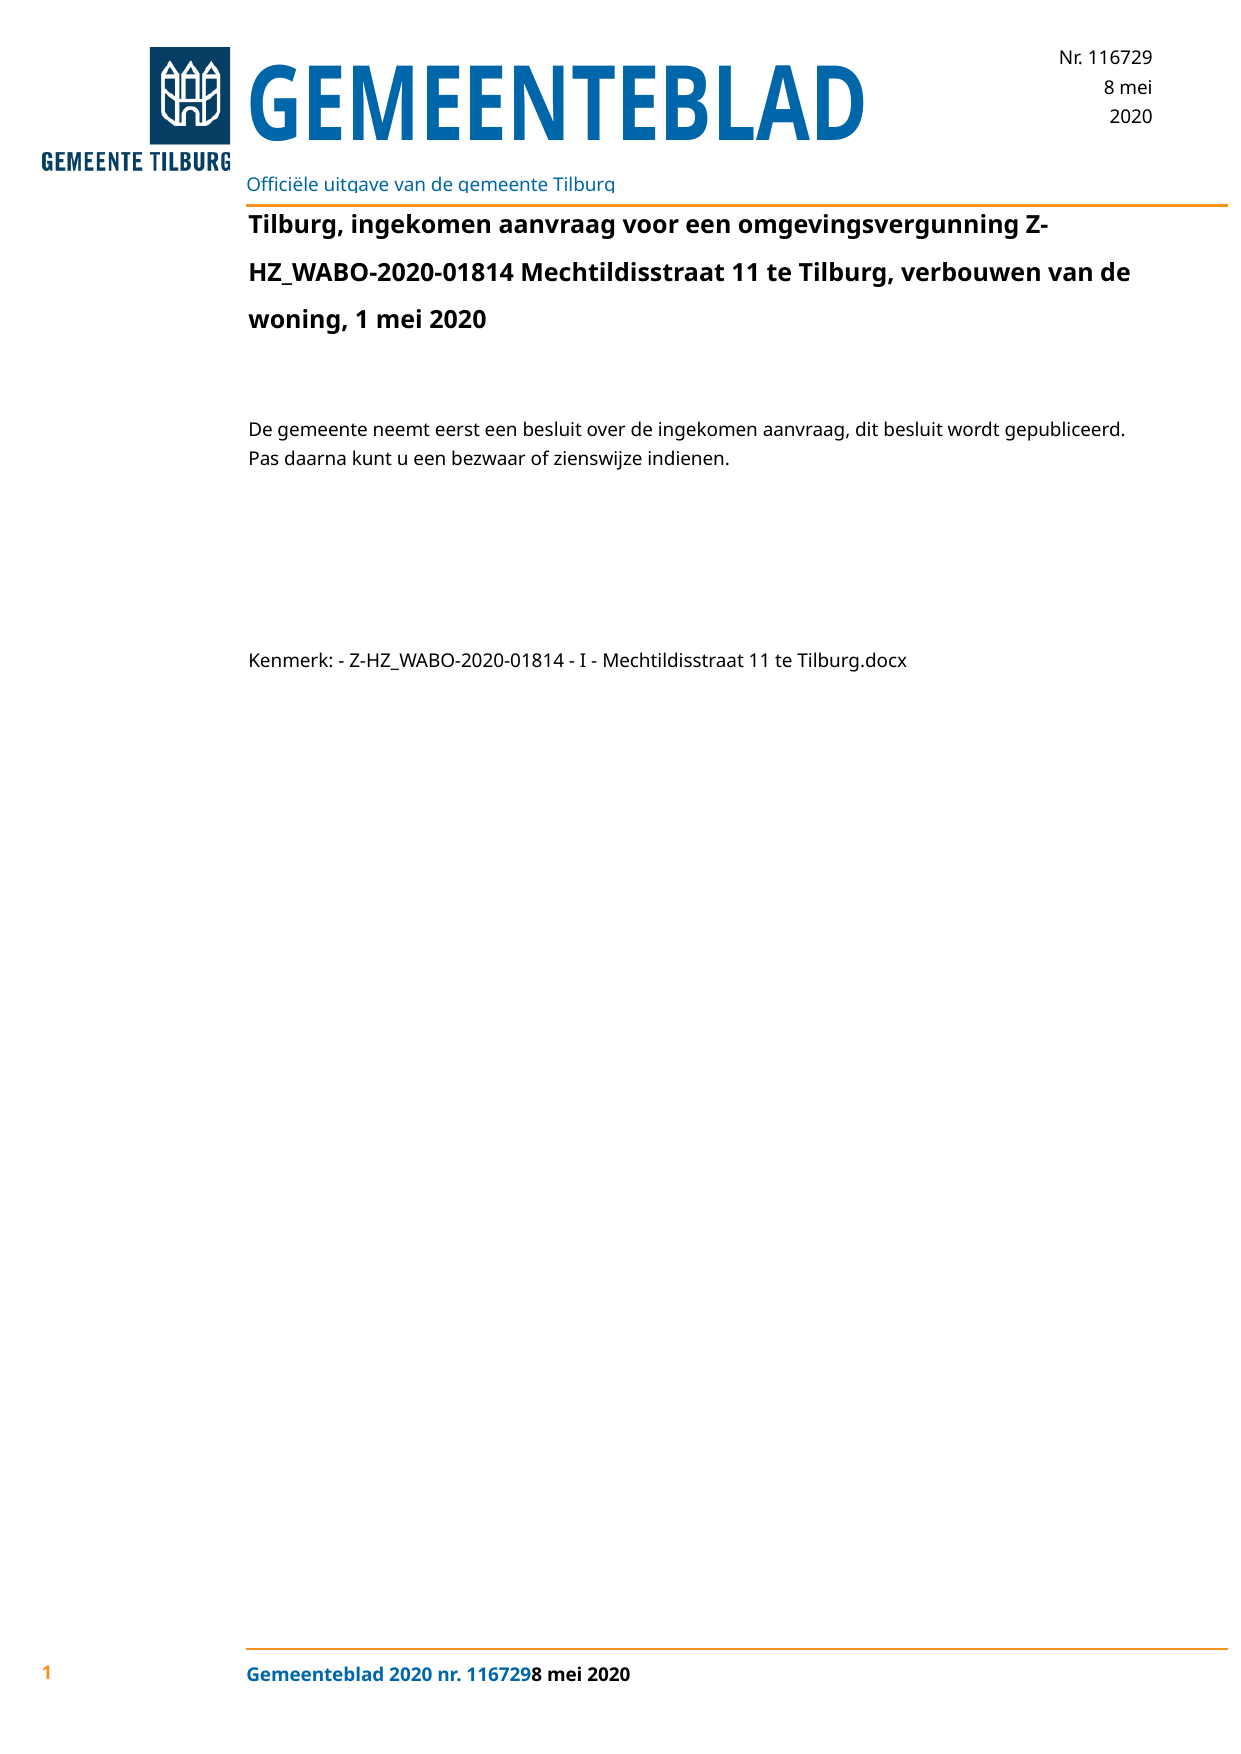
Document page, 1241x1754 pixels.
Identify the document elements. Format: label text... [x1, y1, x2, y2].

text Tilburg, ingekomen aanvraag voor een omgevingsvergunning Z-HZ_WABO-2020-01814 Mechtildisstraat 11 te Tilburg, verbouwen van de woning, 1 mei 2020 [248, 207, 1152, 336]
text Kenmerk: - Z-HZ_WABO-2020-01814 - I - Mechtildisstraat 11 te Tilburg.docx [248, 647, 1152, 673]
text De gemeente neemt eerst een besluit over de ingekomen aanvraag, dit besluit wordt gepubliceerd. Pas daarna kunt u een bezwaar of zienswijze indienen. [248, 416, 1152, 471]
picture [41, 47, 231, 172]
